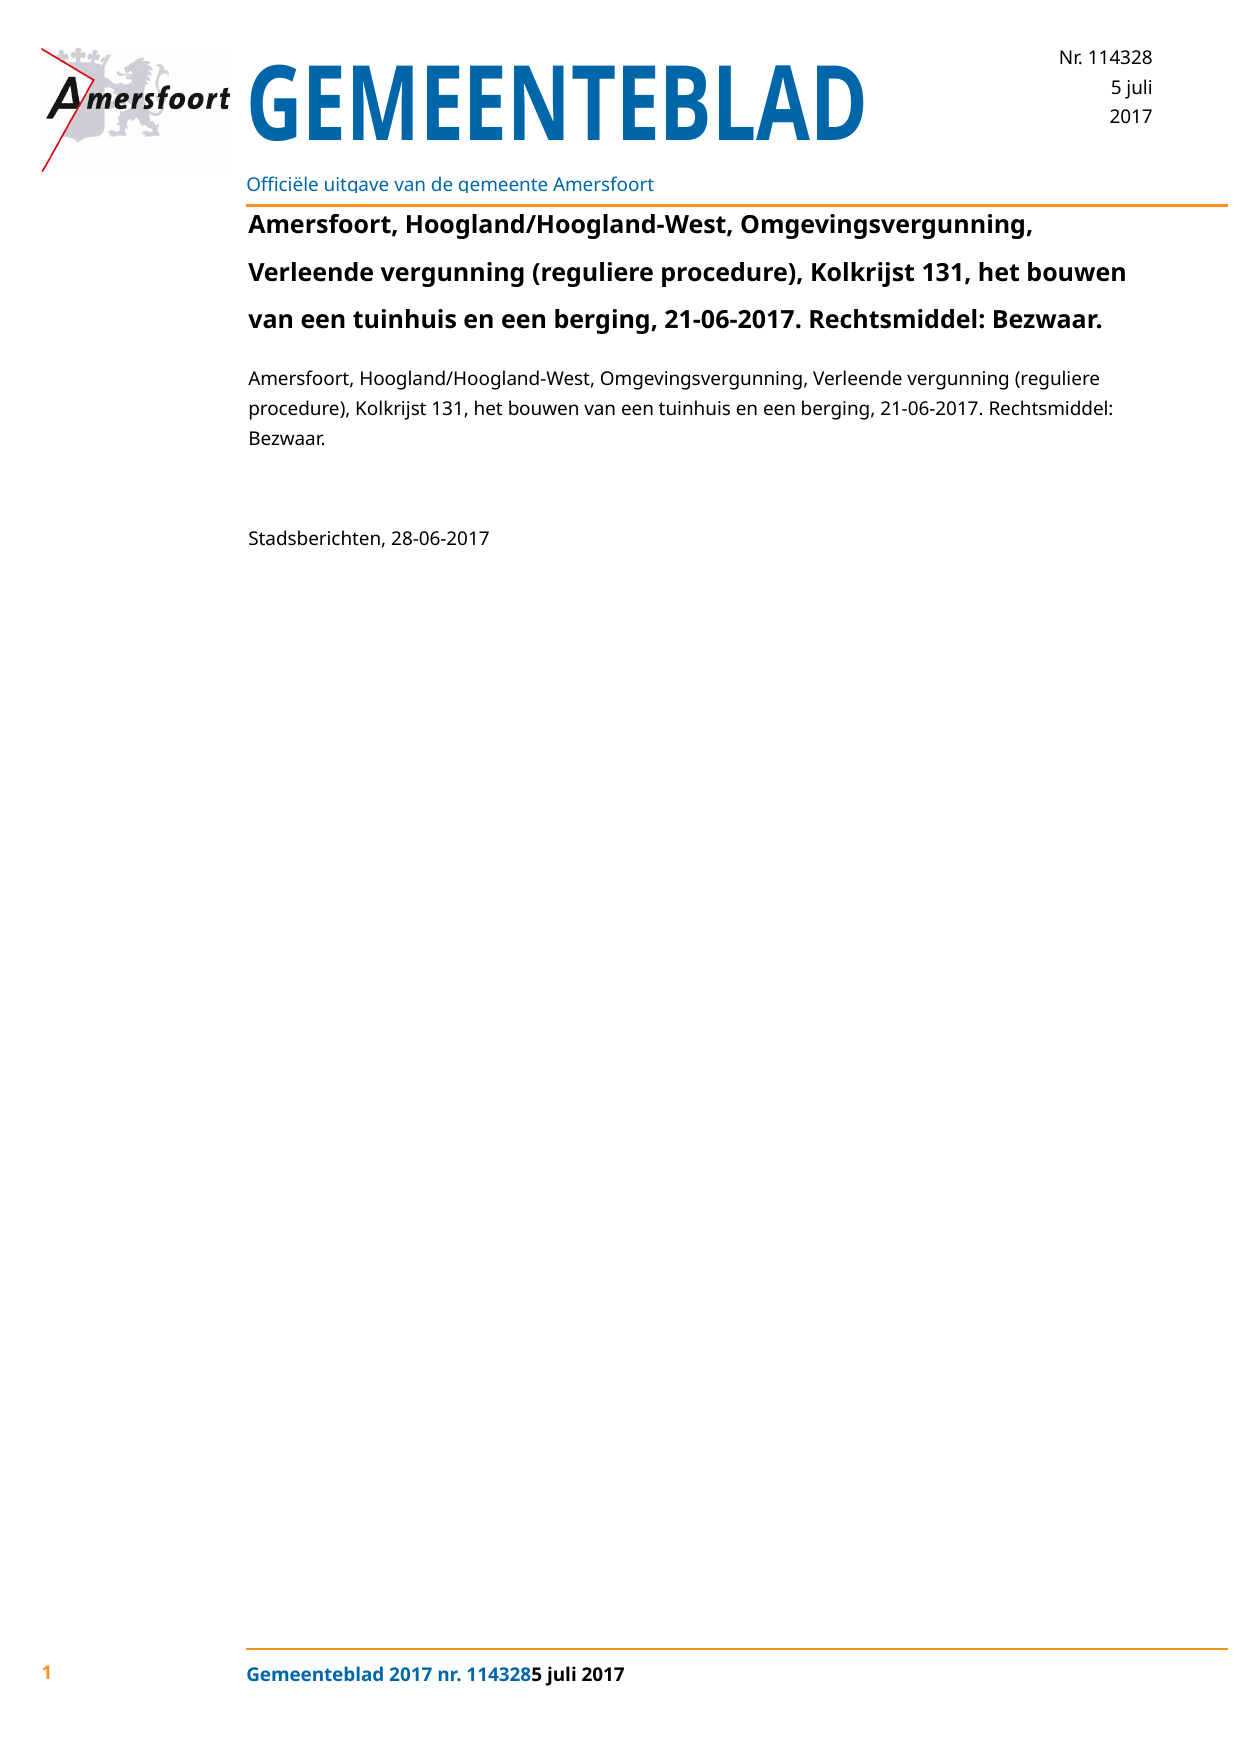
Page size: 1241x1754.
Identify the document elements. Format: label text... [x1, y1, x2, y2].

text Amersfoort, Hoogland/Hoogland-West, Omgevingsvergunning, Verleende vergunning (reguliere procedure), Kolkrijst 131, het bouwen van een tuinhuis en een berging, 21-06-2017. Rechtsmiddel: Bezwaar. [248, 207, 1152, 336]
text Amersfoort, Hoogland/Hoogland-West, Omgevingsvergunning, Verleende vergunning (reguliere procedure), Kolkrijst 131, het bouwen van een tuinhuis en een berging, 21-06-2017. Rechtsmiddel: Bezwaar. [248, 366, 1152, 450]
picture [41, 47, 231, 172]
text Stadsberichten, 28-06-2017 [248, 526, 1152, 551]
